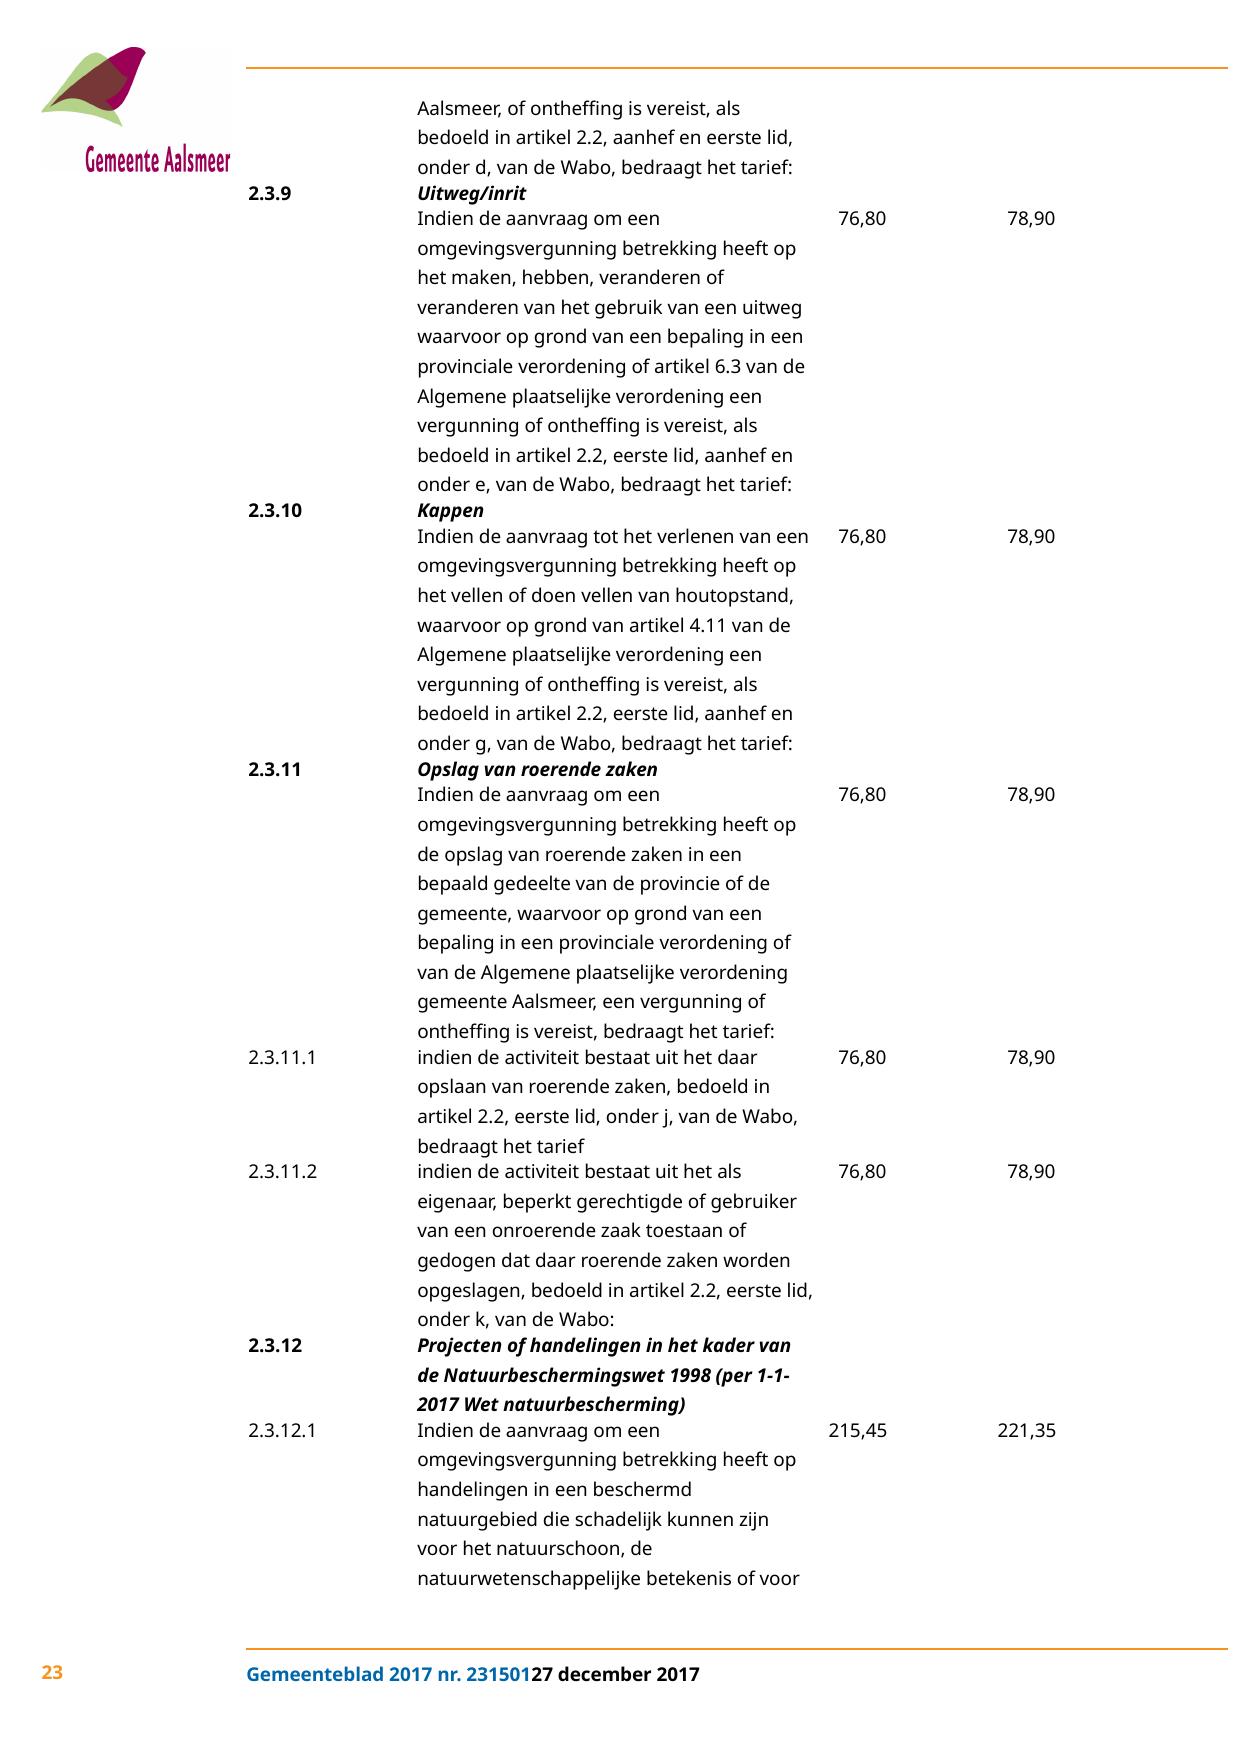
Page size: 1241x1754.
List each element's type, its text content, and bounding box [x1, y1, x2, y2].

table_cell [814, 180, 983, 205]
table_cell 76,80 [814, 523, 983, 756]
table_cell [983, 756, 1152, 782]
table_cell Indien de aanvraag om een omgevingsvergunning betrekking heeft op handelingen in een beschermd natuurgebied die schadelijk kunnen zijn voor het natuurschoon, de natuurwetenschappelijke betekenis of voor [417, 1417, 814, 1591]
table_cell Indien de aanvraag om een omgevingsvergunning betrekking heeft op de opslag van roerende zaken in een bepaald gedeelte van de provincie of de gemeente, waarvoor op grond van een bepaling in een provinciale verordening of van de Algemene plaatselijke verordening gemeente Aalsmeer, een vergunning of ontheffing is vereist, bedraagt het tarief: [417, 782, 814, 1044]
table_cell Opslag van roerende zaken [417, 756, 814, 782]
table_cell 78,90 [983, 782, 1152, 1044]
table_cell Projecten of handelingen in het kader van de Natuurbeschermingswet 1998 (per 1-1-2017 Wet natuurbescherming) [417, 1332, 814, 1417]
table_cell [983, 498, 1152, 523]
table_cell 2.3.9 [248, 180, 417, 205]
table_cell [814, 95, 983, 180]
table_cell 2.3.10 [248, 498, 417, 523]
table_cell 2.3.11 [248, 756, 417, 782]
table_cell [983, 1332, 1152, 1417]
table_cell [814, 756, 983, 782]
table_cell indien de activiteit bestaat uit het als eigenaar, beperkt gerechtigde of gebruiker van een onroerende zaak toestaan of gedogen dat daar roerende zaken worden opgeslagen, bedoeld in artikel 2.2, eerste lid, onder k, van de Wabo: [417, 1159, 814, 1332]
table_cell Aalsmeer, of ontheffing is vereist, als bedoeld in artikel 2.2, aanhef en eerste lid, onder d, van de Wabo, bedraagt het tarief: [417, 95, 814, 180]
table_cell Kappen [417, 498, 814, 523]
table_cell Indien de aanvraag tot het verlenen van een omgevingsvergunning betrekking heeft op het vellen of doen vellen van houtopstand, waarvoor op grond van artikel 4.11 van de Algemene plaatselijke verordening een vergunning of ontheffing is vereist, als bedoeld in artikel 2.2, eerste lid, aanhef en onder g, van de Wabo, bedraagt het tarief: [417, 523, 814, 756]
table_cell 78,90 [983, 1044, 1152, 1158]
table_cell 215,45 [814, 1417, 983, 1591]
table_cell 2.3.12 [248, 1332, 417, 1417]
table_cell [983, 95, 1152, 180]
table_cell Uitweg/inrit [417, 180, 814, 205]
table_cell indien de activiteit bestaat uit het daar opslaan van roerende zaken, bedoeld in artikel 2.2, eerste lid, onder j, van de Wabo, bedraagt het tarief [417, 1044, 814, 1158]
table_cell [248, 523, 417, 756]
table_cell [983, 180, 1152, 205]
table_cell 78,90 [983, 523, 1152, 756]
table_cell [814, 1332, 983, 1417]
table_cell 76,80 [814, 1044, 983, 1158]
table_cell [248, 782, 417, 1044]
table_cell [248, 95, 417, 180]
table_cell 78,90 [983, 205, 1152, 497]
table_cell Indien de aanvraag om een omgevingsvergunning betrekking heeft op het maken, hebben, veranderen of veranderen van het gebruik van een uitweg waarvoor op grond van een bepaling in een provinciale verordening of artikel 6.3 van de Algemene plaatselijke verordening een vergunning of ontheffing is vereist, als bedoeld in artikel 2.2, eerste lid, aanhef en onder e, van de Wabo, bedraagt het tarief: [417, 205, 814, 497]
table_cell 2.3.11.1 [248, 1044, 417, 1158]
table_cell 221,35 [983, 1417, 1152, 1591]
table_cell [814, 498, 983, 523]
table_cell 2.3.12.1 [248, 1417, 417, 1591]
picture [41, 47, 231, 172]
table_cell 76,80 [814, 782, 983, 1044]
table_cell 78,90 [983, 1159, 1152, 1332]
table_cell 76,80 [814, 205, 983, 497]
table_cell [248, 205, 417, 497]
table_cell 2.3.11.2 [248, 1159, 417, 1332]
table_cell 76,80 [814, 1159, 983, 1332]
